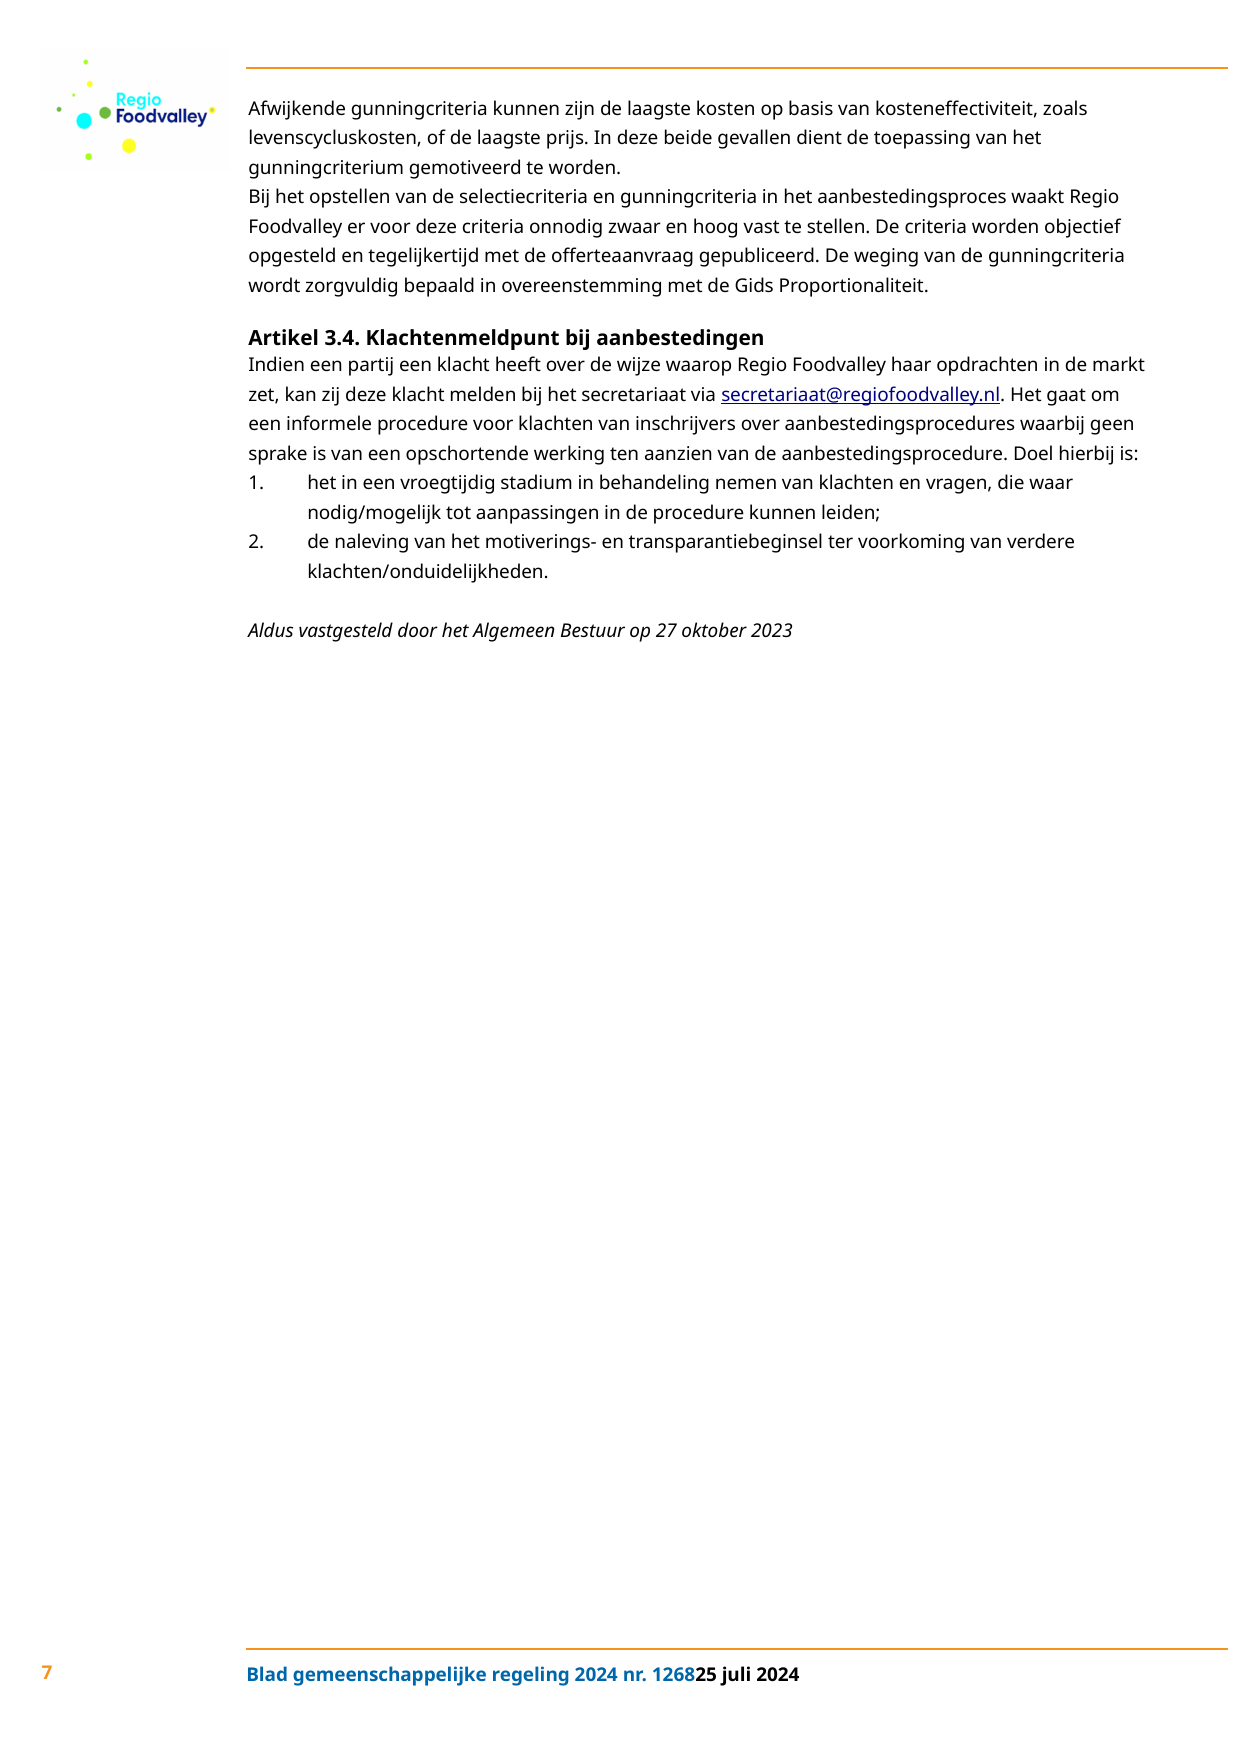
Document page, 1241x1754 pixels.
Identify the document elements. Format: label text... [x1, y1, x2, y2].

picture [41, 47, 231, 172]
list het in een vroegtijdig stadium in behandeling nemen van klachten en vragen, die waar nodig/mogelijk tot aanpassingen in de procedure kunnen leiden; [248, 469, 1152, 525]
text Artikel 3.4. Klachtenmeldpunt bij aanbestedingen [248, 323, 1152, 351]
text Indien een partij een klacht heeft over de wijze waarop Regio Foodvalley haar opdrachten in de markt zet, kan zij deze klacht melden bij het secretariaat via secretariaat@regiofoodvalley.nl. Het gaat om een informele procedure voor klachten van inschrijvers over aanbestedingsprocedures waarbij geen sprake is van een opschortende werking ten aanzien van de aanbestedingsprocedure. Doel hierbij is: [248, 351, 1152, 466]
text Aldus vastgesteld door het Algemeen Bestuur op 27 oktober 2023 [248, 617, 1152, 643]
list de naleving van het motiverings- en transparantiebeginsel ter voorkoming van verdere klachten/onduidelijkheden. [248, 529, 1152, 584]
text Bij het opstellen van de selectiecriteria en gunningcriteria in het aanbestedingsproces waakt Regio Foodvalley er voor deze criteria onnodig zwaar en hoog vast te stellen. De criteria worden objectief opgesteld en tegelijkertijd met de offerteaanvraag gepubliceerd. De weging van de gunningcriteria wordt zorgvuldig bepaald in overeenstemming met de Gids Proportionaliteit. [248, 183, 1152, 298]
text Afwijkende gunningcriteria kunnen zijn de laagste kosten op basis van kosteneffectiviteit, zoals levenscycluskosten, of de laagste prijs. In deze beide gevallen dient de toepassing van het gunningcriterium gemotiveerd te worden. [248, 95, 1152, 180]
